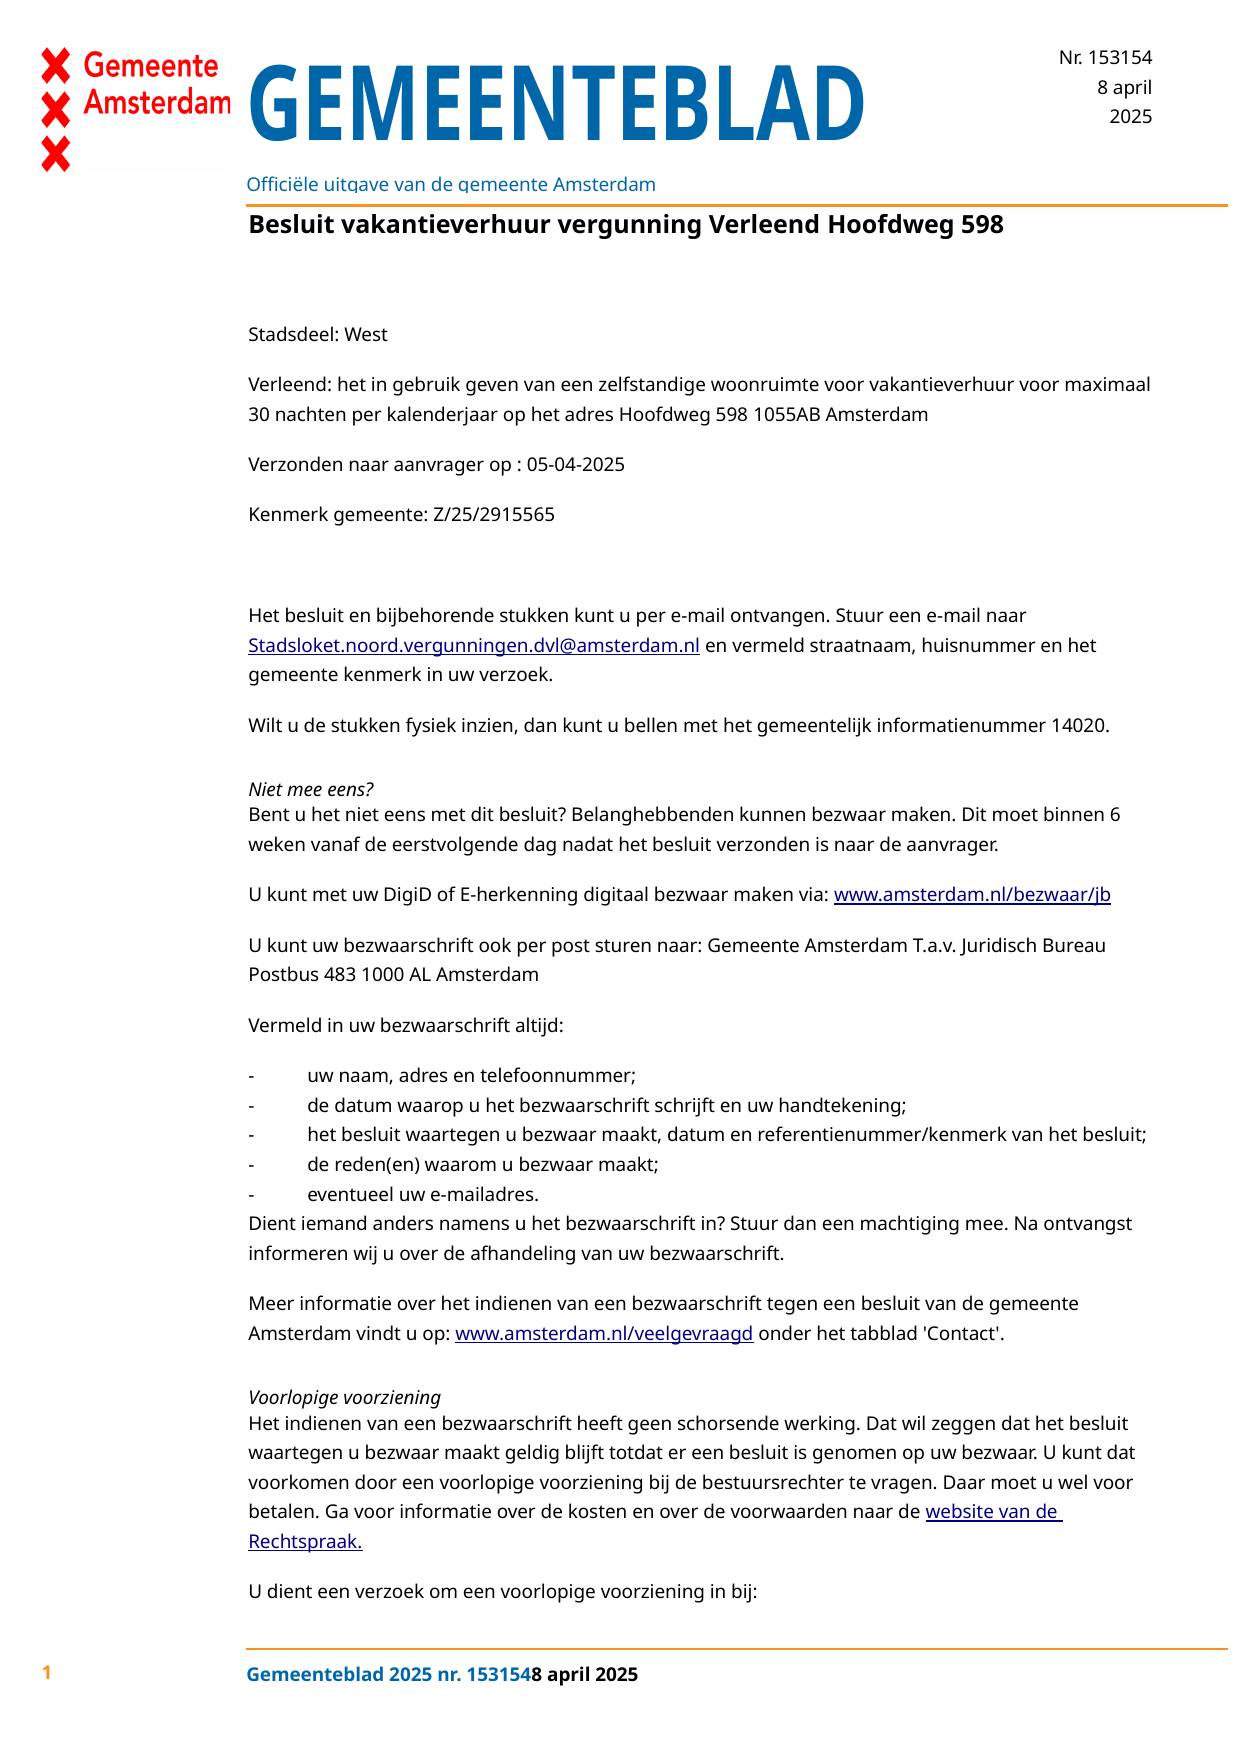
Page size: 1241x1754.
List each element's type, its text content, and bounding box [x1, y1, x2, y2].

text U kunt met uw DigiD of E-herkenning digitaal bezwaar maken via: www.amsterdam.nl/bezwaar/jb [248, 882, 1152, 907]
text Het besluit en bijbehorende stukken kunt u per e-mail ontvangen. Stuur een e-mail naar Stadsloket.noord.vergunningen.dvl@amsterdam.nl en vermeld straatnaam, huisnummer en het gemeente kenmerk in uw verzoek. [248, 602, 1152, 687]
text Bent u het niet eens met dit besluit? Belanghebbenden kunnen bezwaar maken. Dit moet binnen 6 weken vanaf de eerstvolgende dag nadat het besluit verzonden is naar de aanvrager. [248, 802, 1152, 857]
text Vermeld in uw bezwaarschrift altijd: [248, 1012, 1152, 1038]
text U dient een verzoek om een voorlopige voorziening in bij: [248, 1578, 1152, 1604]
text Verleend: het in gebruik geven van een zelfstandige woonruimte voor vakantieverhuur voor maximaal 30 nachten per kalenderjaar op het adres Hoofdweg 598 1055AB Amsterdam [248, 371, 1152, 426]
text Verzonden naar aanvrager op : 05-04-2025 [248, 451, 1152, 477]
text U kunt uw bezwaarschrift ook per post sturen naar: Gemeente Amsterdam T.a.v. Juridisch Bureau Postbus 483 1000 AL Amsterdam [248, 932, 1152, 987]
list de datum waarop u het bezwaarschrift schrijft en uw handtekening; [248, 1092, 1152, 1118]
text Dient iemand anders namens u het bezwaarschrift in? Stuur dan een machtiging mee. Na ontvangst informeren wij u over de afhandeling van uw bezwaarschrift. [248, 1210, 1152, 1266]
list het besluit waartegen u bezwaar maakt, datum en referentienummer/kenmerk van het besluit; [248, 1122, 1152, 1147]
text Voorlopige voorziening [248, 1384, 1152, 1410]
text Wilt u de stukken fysiek inzien, dan kunt u bellen met het gemeentelijk informatienummer 14020. [248, 712, 1152, 738]
text Besluit vakantieverhuur vergunning Verleend Hoofdweg 598 [248, 207, 1152, 241]
text Niet mee eens? [248, 776, 1152, 802]
picture [41, 47, 231, 172]
list eventueel uw e-mailadres. [248, 1181, 1152, 1207]
text Kenmerk gemeente: Z/25/2915565 [248, 502, 1152, 527]
list de reden(en) waarom u bezwaar maakt; [248, 1151, 1152, 1177]
text Het indienen van een bezwaarschrift heeft geen schorsende werking. Dat wil zeggen dat het besluit waartegen u bezwaar maakt geldig blijft totdat er een besluit is genomen op uw bezwaar. U kunt dat voorkomen door een voorlopige voorziening bij de bestuursrechter te vragen. Daar moet u wel voor betalen. Ga voor informatie over de kosten en over de voorwaarden naar de website van de Rechtspraak. [248, 1410, 1152, 1554]
list uw naam, adres en telefoonnummer; [248, 1062, 1152, 1088]
text Meer informatie over het indienen van een bezwaarschrift tegen een besluit van de gemeente Amsterdam vindt u op: www.amsterdam.nl/veelgevraagd onder het tabblad 'Contact'. [248, 1290, 1152, 1346]
text Stadsdeel: West [248, 321, 1152, 346]
